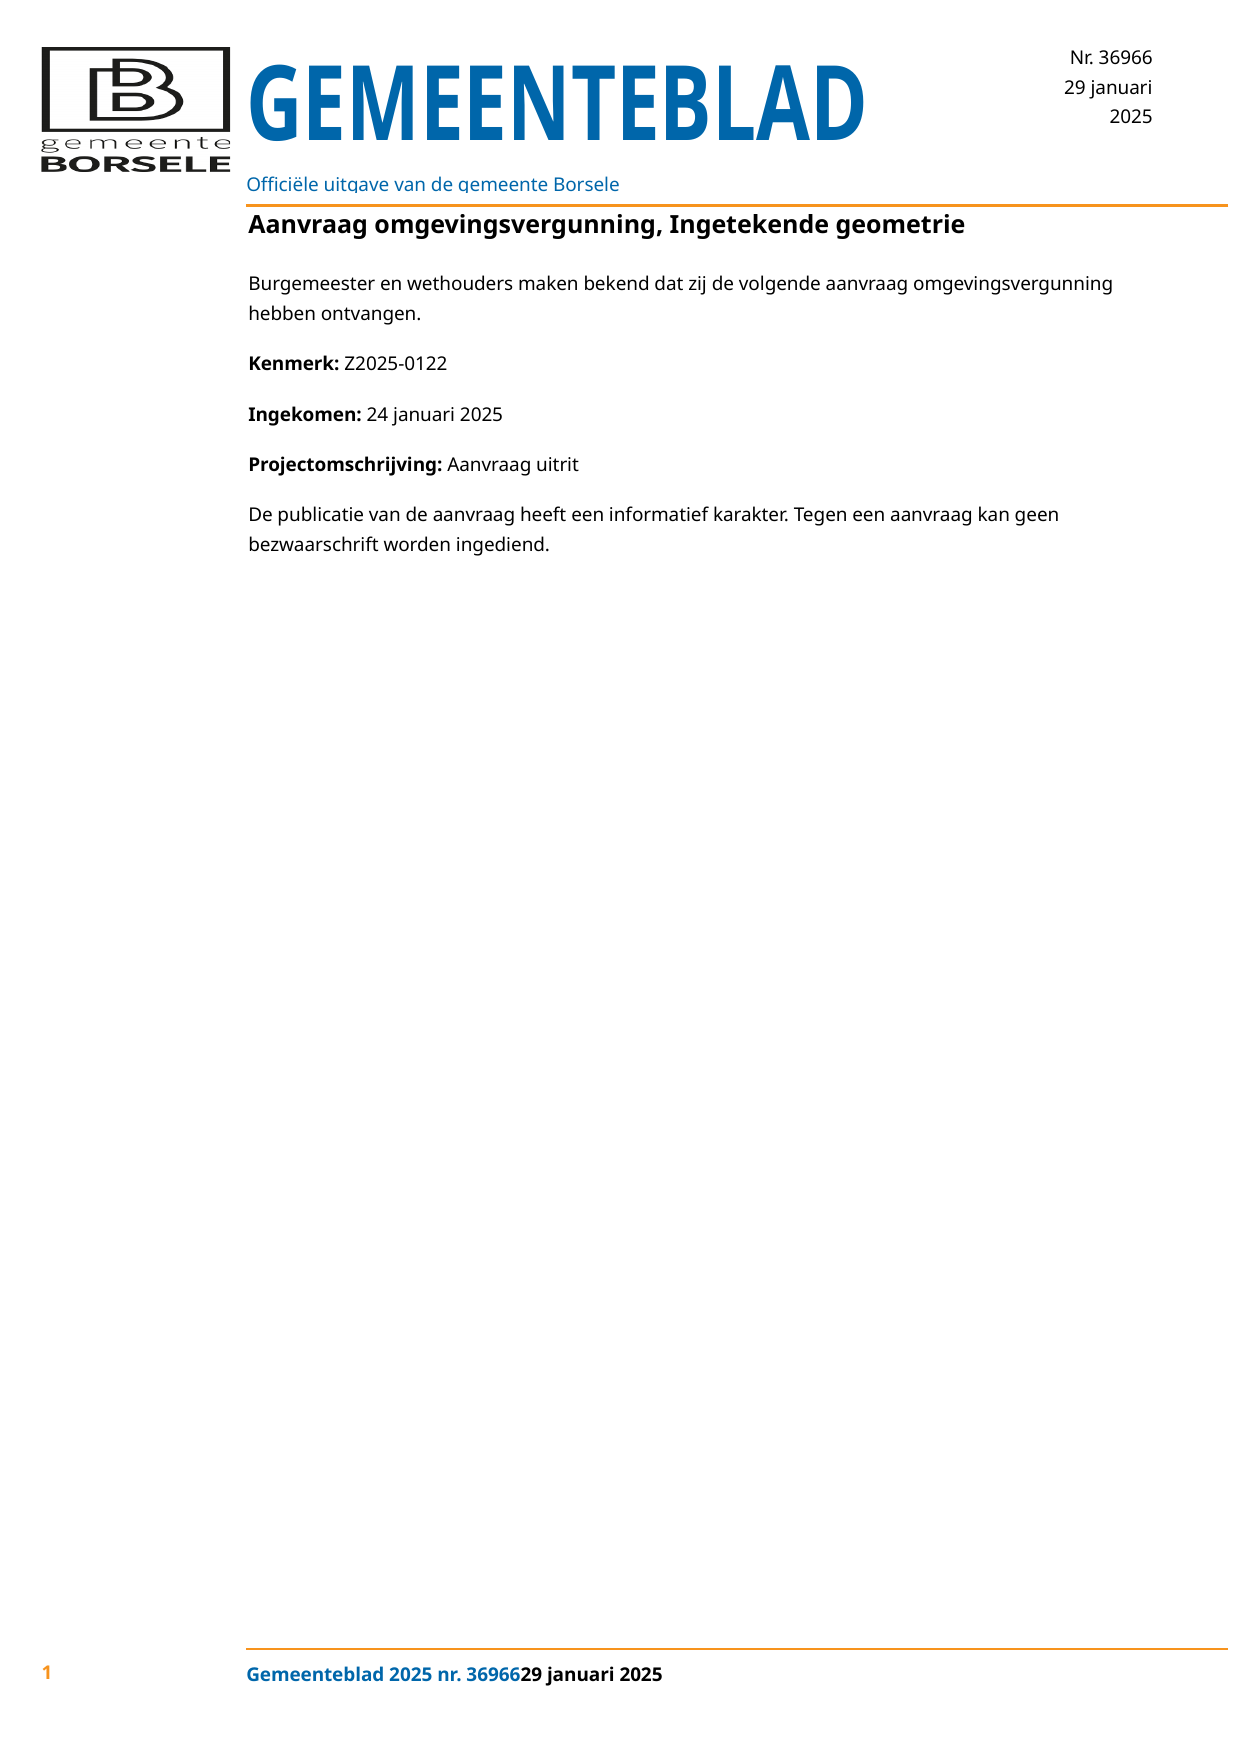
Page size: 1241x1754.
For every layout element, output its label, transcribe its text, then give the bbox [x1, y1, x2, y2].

text De publicatie van de aanvraag heeft een informatief karakter. Tegen een aanvraag kan geen bezwaarschrift worden ingediend. [248, 502, 1152, 557]
text Kenmerk: Z2025-0122 [248, 350, 1152, 376]
text Projectomschrijving: Aanvraag uitrit [248, 451, 1152, 477]
text Burgemeester en wethouders maken bekend dat zij de volgende aanvraag omgevingsvergunning hebben ontvangen. [248, 270, 1152, 326]
text Aanvraag omgevingsvergunning, Ingetekende geometrie [248, 207, 1152, 241]
picture [41, 47, 231, 172]
text Ingekomen: 24 januari 2025 [248, 401, 1152, 426]
